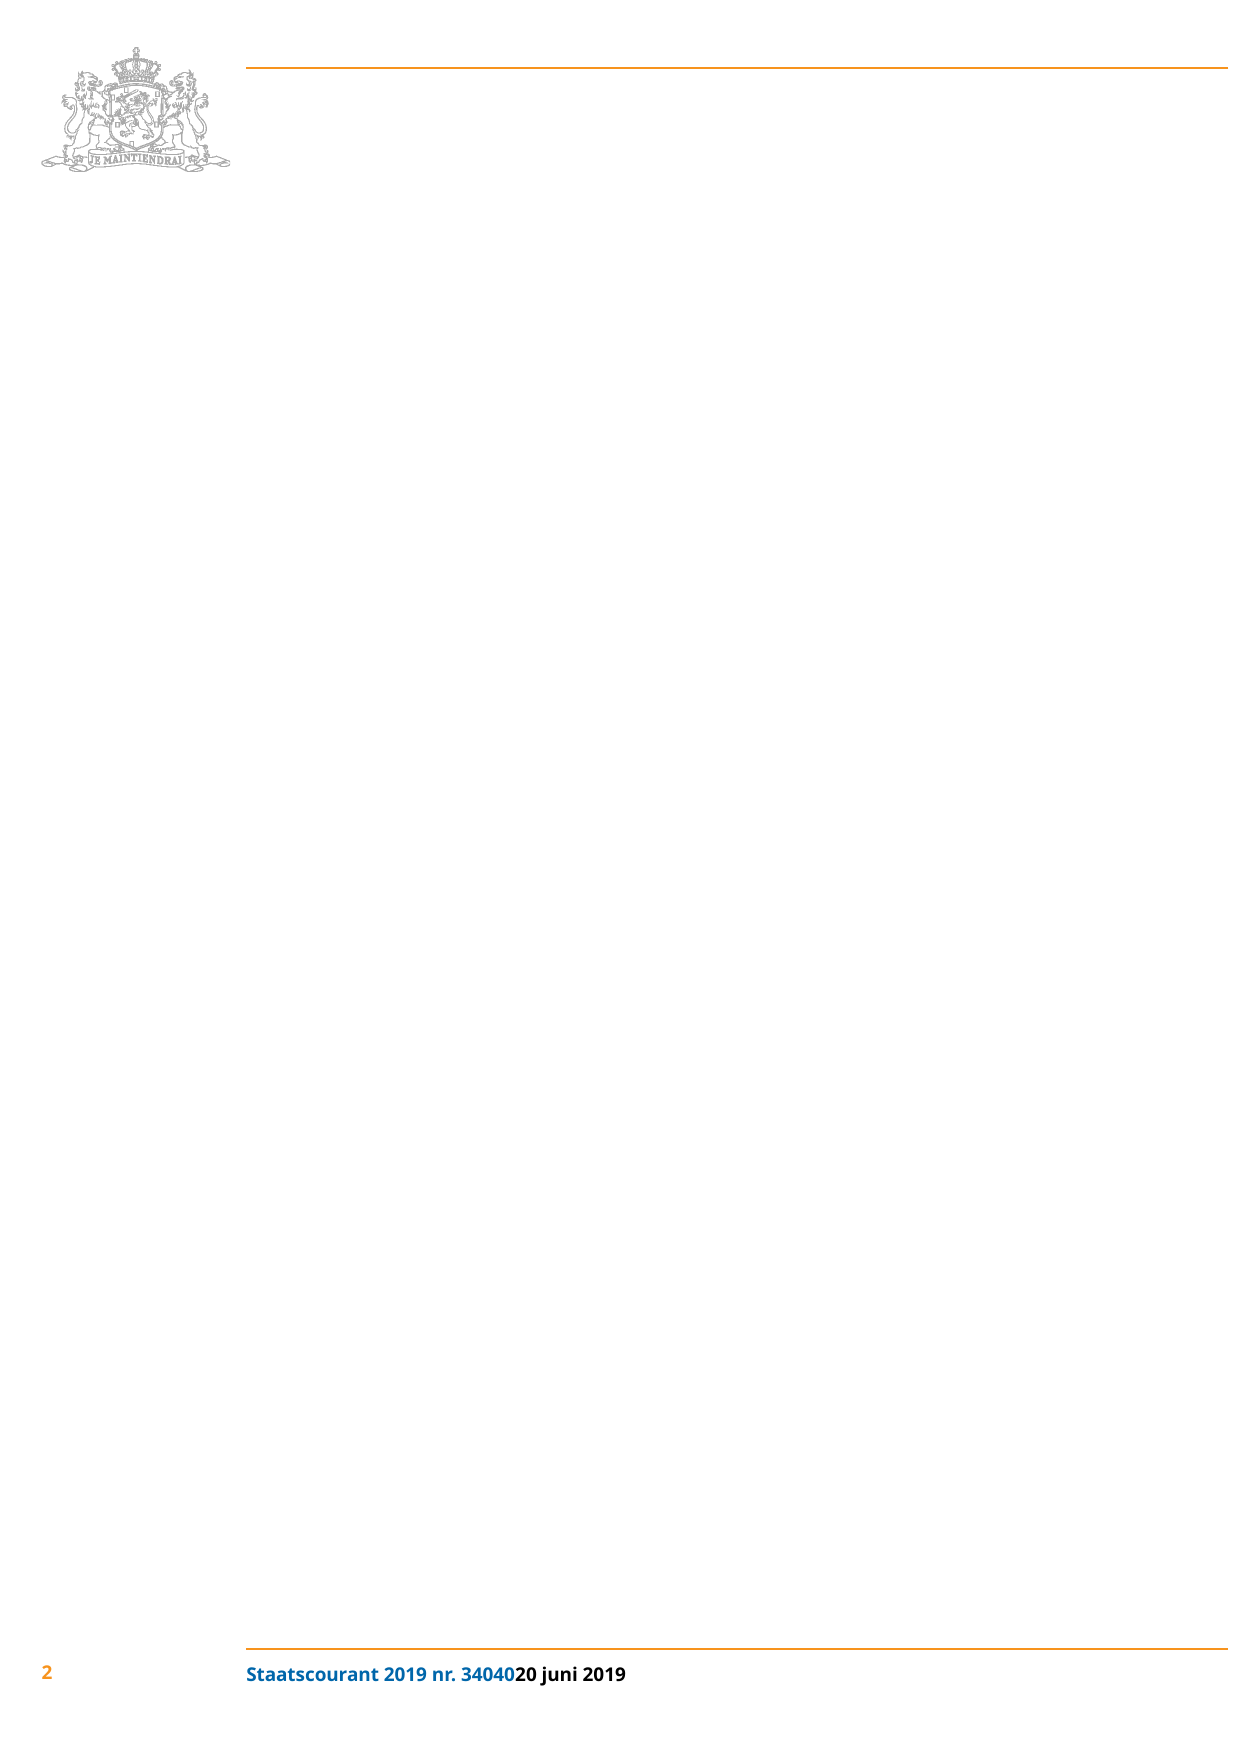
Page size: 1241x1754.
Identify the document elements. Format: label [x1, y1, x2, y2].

picture [41, 47, 231, 172]
